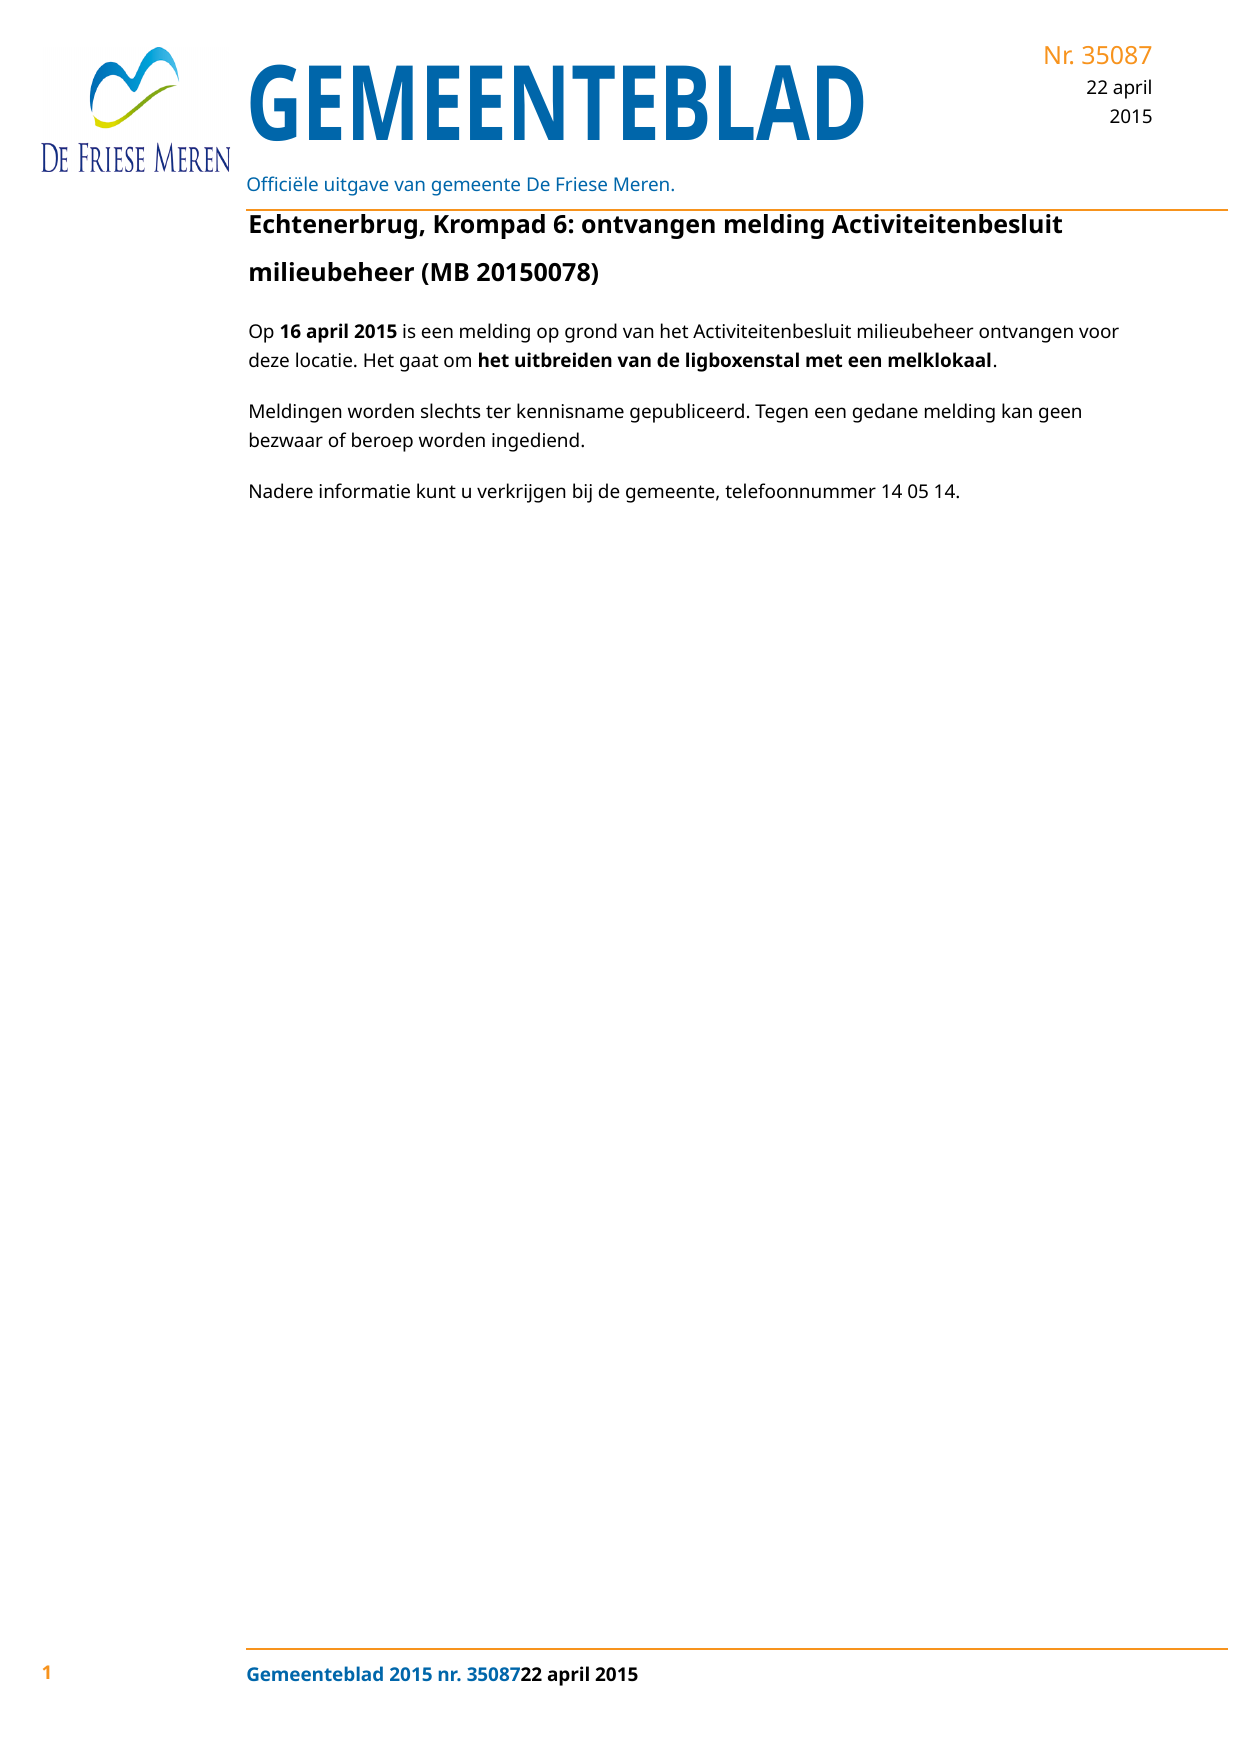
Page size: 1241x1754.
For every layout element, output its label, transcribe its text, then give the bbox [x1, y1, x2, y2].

text Nadere informatie kunt u verkrijgen bij de gemeente, telefoonnummer 14 05 14. [248, 478, 1152, 504]
text Meldingen worden slechts ter kennisname gepubliceerd. Tegen een gedane melding kan geen bezwaar of beroep worden ingediend. [248, 398, 1152, 453]
picture [41, 47, 231, 172]
text Echtenerbrug, Krompad 6: ontvangen melding Activiteitenbesluit milieubeheer (MB 20150078) [248, 211, 1152, 288]
text Op 16 april 2015 is een melding op grond van het Activiteitenbesluit milieubeheer ontvangen voor deze locatie. Het gaat om het uitbreiden van de ligboxenstal met een melklokaal. [248, 318, 1152, 373]
